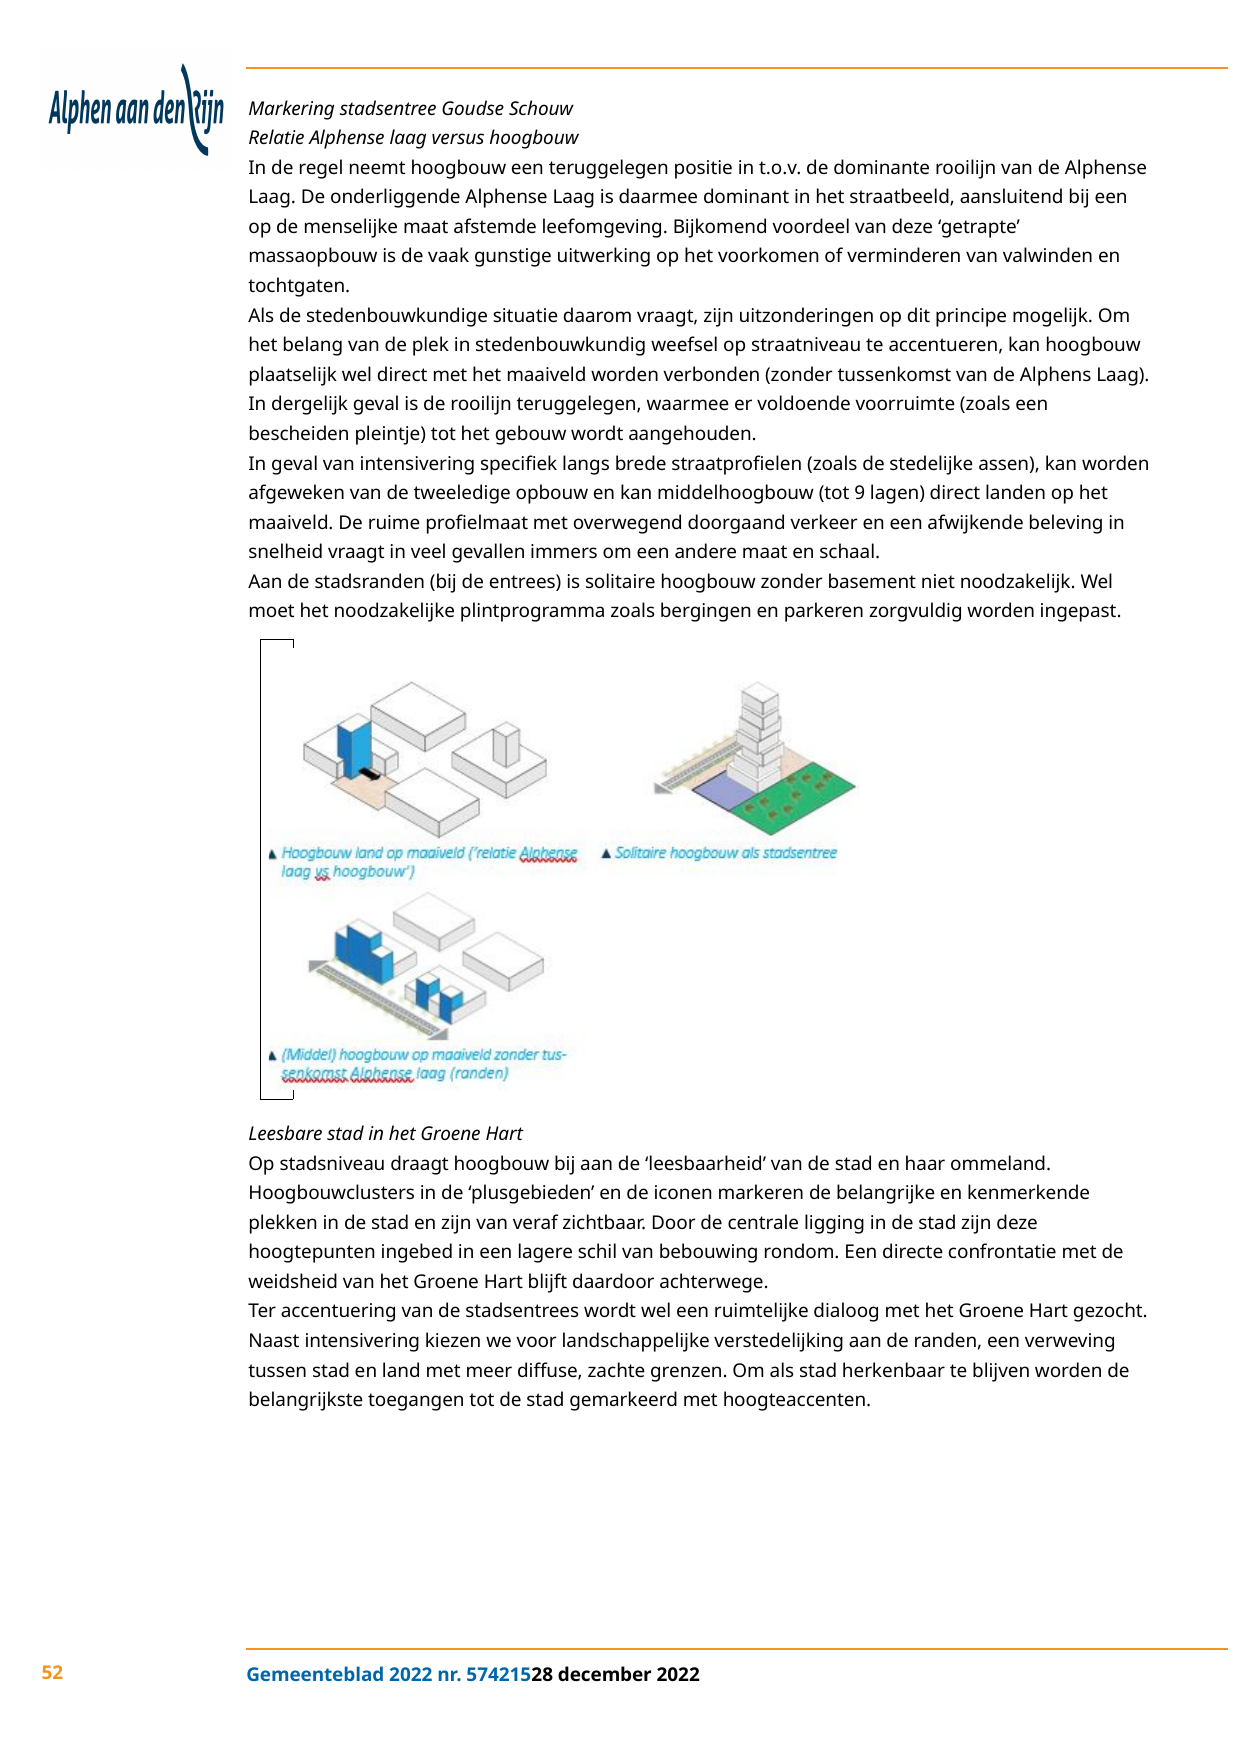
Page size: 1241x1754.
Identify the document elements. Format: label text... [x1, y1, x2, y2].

text Als de stedenbouwkundige situatie daarom vraagt, zijn uitzonderingen op dit principe mogelijk. Om het belang van de plek in stedenbouwkundig weefsel op straatniveau te accentueren, kan hoogbouw plaatselijk wel direct met het maaiveld worden verbonden (zonder tussenkomst van de Alphens Laag). In dergelijk geval is de rooilijn teruggelegen, waarmee er voldoende voorruimte (zoals een bescheiden pleintje) tot het gebouw wordt aangehouden. [248, 302, 1152, 446]
picture [41, 47, 231, 172]
text Op stadsniveau draagt hoogbouw bij aan de ‘leesbaarheid’ van de stad en haar ommeland. Hoogbouwclusters in de ‘plusgebieden’ en de iconen markeren de belangrijke en kenmerkende plekken in de stad en zijn van veraf zichtbaar. Door de centrale ligging in de stad zijn deze hoogtepunten ingebed in een lagere schil van bebouwing rondom. Een directe confrontatie met de weidsheid van het Groene Hart blijft daardoor achterwege. [248, 1150, 1152, 1294]
picture [268, 648, 860, 1090]
text Markering stadsentree Goudse Schouw [248, 95, 1152, 121]
text Aan de stadsranden (bij de entrees) is solitaire hoogbouw zonder basement niet noodzakelijk. Wel moet het noodzakelijke plintprogramma zoals bergingen en parkeren zorgvuldig worden ingepast. [248, 568, 1152, 623]
text Ter accentuering van de stadsentrees wordt wel een ruimtelijke dialoog met het Groene Hart gezocht. Naast intensivering kiezen we voor landschappelijke verstedelijking aan de randen, een verweving tussen stad en land met meer diffuse, zachte grenzen. Om als stad herkenbaar te blijven worden de belangrijkste toegangen tot de stad gemarkeerd met hoogteaccenten. [248, 1298, 1152, 1412]
text Leesbare stad in het Groene Hart [248, 1120, 1152, 1146]
text In de regel neemt hoogbouw een teruggelegen positie in t.o.v. de dominante rooilijn van de Alphense Laag. De onderliggende Alphense Laag is daarmee dominant in het straatbeeld, aansluitend bij een op de menselijke maat afstemde leefomgeving. Bijkomend voordeel van deze ‘getrapte’ massaopbouw is de vaak gunstige uitwerking op het voorkomen of verminderen van valwinden en tochtgaten. [248, 154, 1152, 298]
text In geval van intensivering specifiek langs brede straatprofielen (zoals de stedelijke assen), kan worden afgeweken van de tweeledige opbouw en kan middelhoogbouw (tot 9 lagen) direct landen op het maaiveld. De ruime profielmaat met overwegend doorgaand verkeer en een afwijkende beleving in snelheid vraagt in veel gevallen immers om een andere maat en schaal. [248, 450, 1152, 564]
text Relatie Alphense laag versus hoogbouw [248, 124, 1152, 150]
